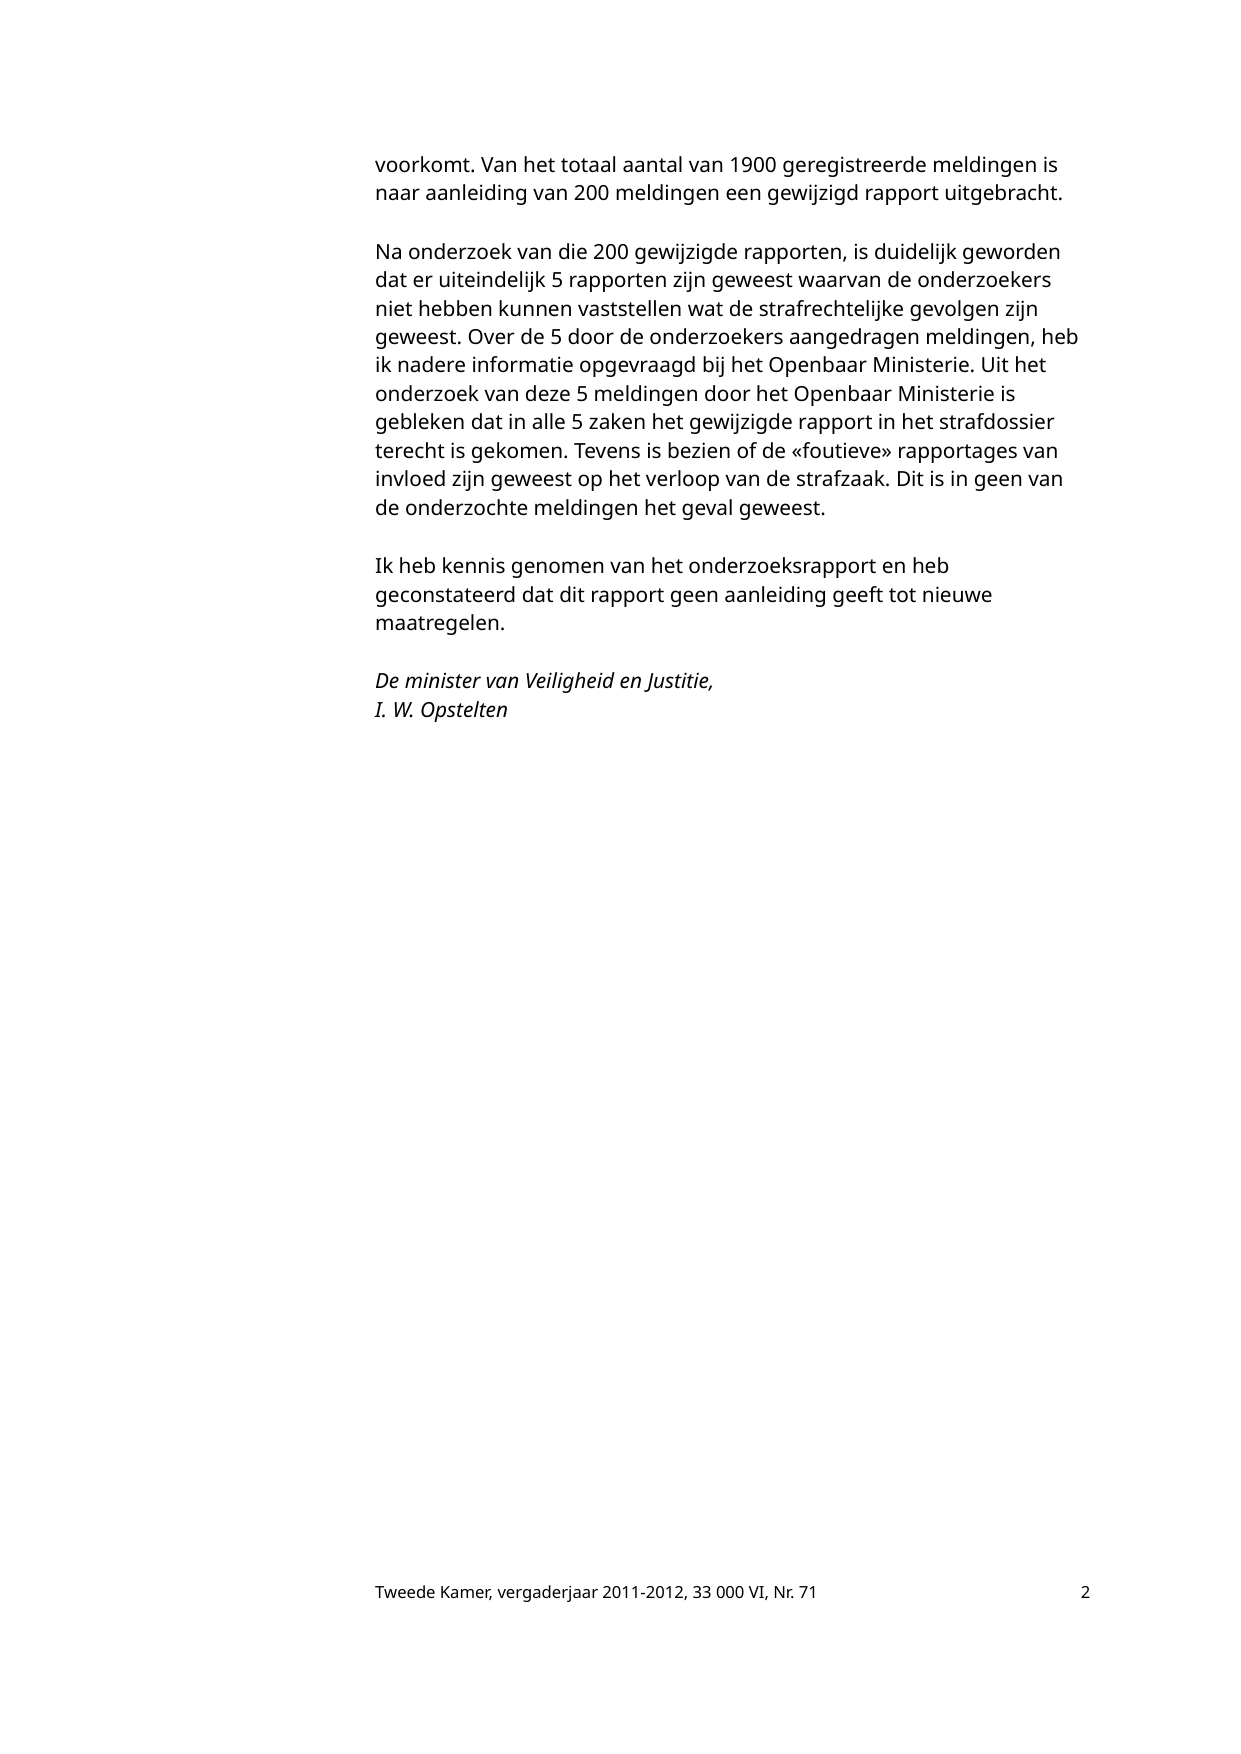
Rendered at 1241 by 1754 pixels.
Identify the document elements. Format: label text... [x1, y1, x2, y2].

text voorkomt. Van het totaal aantal van 1900 geregistreerde meldingen is naar aanleiding van 200 meldingen een gewijzigd rapport uitgebracht. [375, 150, 1090, 207]
text De minister van Veiligheid en Justitie, [375, 667, 1090, 695]
text I. W. Opstelten [375, 695, 1090, 723]
text Ik heb kennis genomen van het onderzoeksrapport en heb geconstateerd dat dit rapport geen aanleiding geeft tot nieuwe maatregelen. [375, 551, 1090, 637]
text Na onderzoek van die 200 gewijzigde rapporten, is duidelijk geworden dat er uiteindelijk 5 rapporten zijn geweest waarvan de onderzoekers niet hebben kunnen vaststellen wat de strafrechtelijke gevolgen zijn geweest. Over de 5 door de onderzoekers aangedragen meldingen, heb ik nadere informatie opgevraagd bij het Openbaar Ministerie. Uit het onderzoek van deze 5 meldingen door het Openbaar Ministerie is gebleken dat in alle 5 zaken het gewijzigde rapport in het strafdossier terecht is gekomen. Tevens is bezien of de «foutieve» rapportages van invloed zijn geweest op het verloop van de strafzaak. Dit is in geen van de onderzochte meldingen het geval geweest. [375, 237, 1090, 521]
